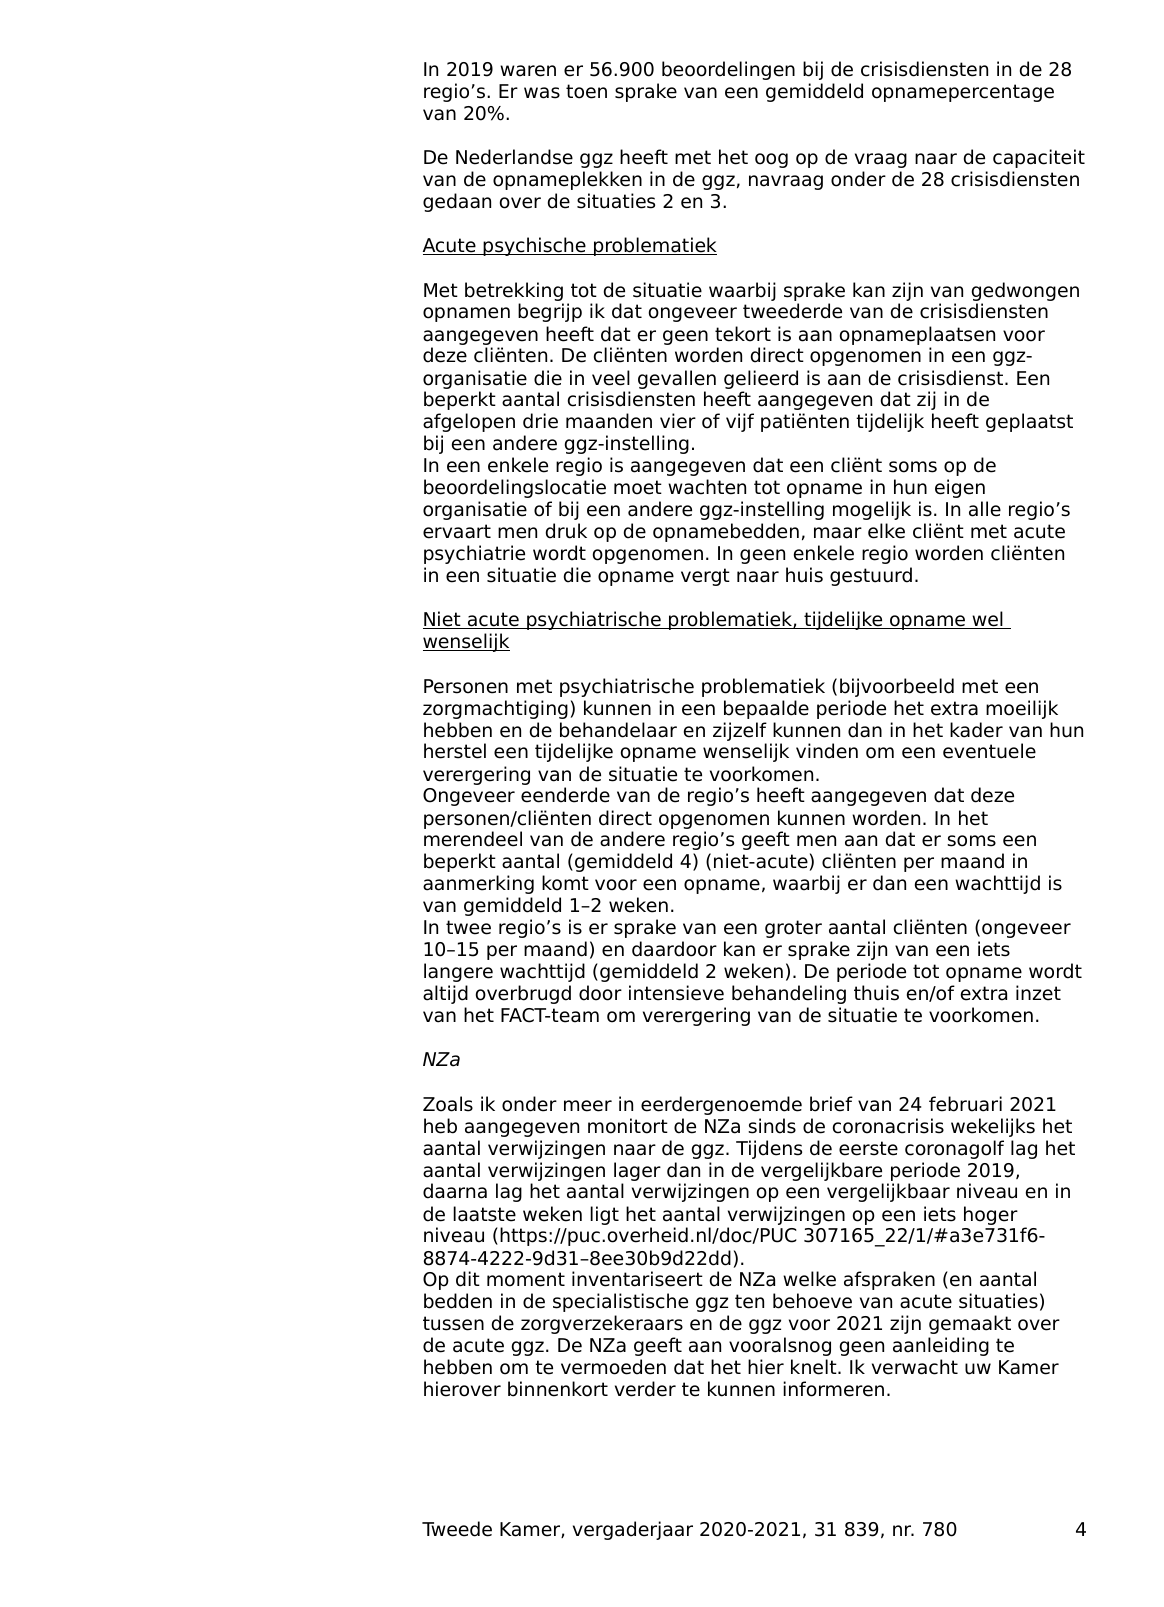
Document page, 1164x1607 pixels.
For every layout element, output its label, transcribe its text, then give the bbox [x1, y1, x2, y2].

text Op dit moment inventariseert de NZa welke afspraken (en aantal bedden in de specialistische ggz ten behoeve van acute situaties) tussen de zorgverzekeraars en de ggz voor 2021 zijn gemaakt over de acute ggz. De NZa geeft aan vooralsnog geen aanleiding te hebben om te vermoeden dat het hier knelt. Ik verwacht uw Kamer hierover binnenkort verder te kunnen informeren. [422, 1269, 1087, 1401]
text De Nederlandse ggz heeft met het oog op de vraag naar de capaciteit van de opnameplekken in de ggz, navraag onder de 28 crisisdiensten gedaan over de situaties 2 en 3. [422, 147, 1087, 213]
subtitle Acute psychische problematiek [422, 235, 1087, 257]
text Met betrekking tot de situatie waarbij sprake kan zijn van gedwongen opnamen begrijp ik dat ongeveer tweederde van de crisisdiensten aangegeven heeft dat er geen tekort is aan opnameplaatsen voor deze cliënten. De cliënten worden direct opgenomen in een ggz-organisatie die in veel gevallen gelieerd is aan de crisisdienst. Een beperkt aantal crisisdiensten heeft aangegeven dat zij in de afgelopen drie maanden vier of vijf patiënten tijdelijk heeft geplaatst bij een andere ggz-instelling. [422, 279, 1087, 455]
text In een enkele regio is aangegeven dat een cliënt soms op de beoordelingslocatie moet wachten tot opname in hun eigen organisatie of bij een andere ggz-instelling mogelijk is. In alle regio’s ervaart men druk op de opnamebedden, maar elke cliënt met acute psychiatrie wordt opgenomen. In geen enkele regio worden cliënten in een situatie die opname vergt naar huis gestuurd. [422, 455, 1087, 587]
text In twee regio’s is er sprake van een groter aantal cliënten (ongeveer 10–15 per maand) en daardoor kan er sprake zijn van een iets langere wachttijd (gemiddeld 2 weken). De periode tot opname wordt altijd overbrugd door intensieve behandeling thuis en/of extra inzet van het FACT-team om verergering van de situatie te voorkomen. [422, 917, 1087, 1027]
subtitle Niet acute psychiatrische problematiek, tijdelijke opname wel wenselijk [422, 609, 1087, 653]
text In 2019 waren er 56.900 beoordelingen bij de crisisdiensten in de 28 regio’s. Er was toen sprake van een gemiddeld opnamepercentage van 20%. [422, 59, 1087, 125]
text Personen met psychiatrische problematiek (bijvoorbeeld met een zorgmachtiging) kunnen in een bepaalde periode het extra moeilijk hebben en de behandelaar en zijzelf kunnen dan in het kader van hun herstel een tijdelijke opname wenselijk vinden om een eventuele verergering van de situatie te voorkomen. [422, 676, 1087, 785]
text Zoals ik onder meer in eerdergenoemde brief van 24 februari 2021 heb aangegeven monitort de NZa sinds de coronacrisis wekelijks het aantal verwijzingen naar de ggz. Tijdens de eerste coronagolf lag het aantal verwijzingen lager dan in de vergelijkbare periode 2019, daarna lag het aantal verwijzingen op een vergelijkbaar niveau en in de laatste weken ligt het aantal verwijzingen op een iets hoger niveau (https://puc.overheid.nl/doc/PUC 307165_22/1/#a3e731f6-8874-4222-9d31–8ee30b9d22dd). [422, 1093, 1087, 1269]
subtitle NZa [422, 1049, 1087, 1071]
text Ongeveer eenderde van de regio’s heeft aangegeven dat deze personen/cliënten direct opgenomen kunnen worden. In het merendeel van de andere regio’s geeft men aan dat er soms een beperkt aantal (gemiddeld 4) (niet-acute) cliënten per maand in aanmerking komt voor een opname, waarbij er dan een wachttijd is van gemiddeld 1–2 weken. [422, 785, 1087, 917]
